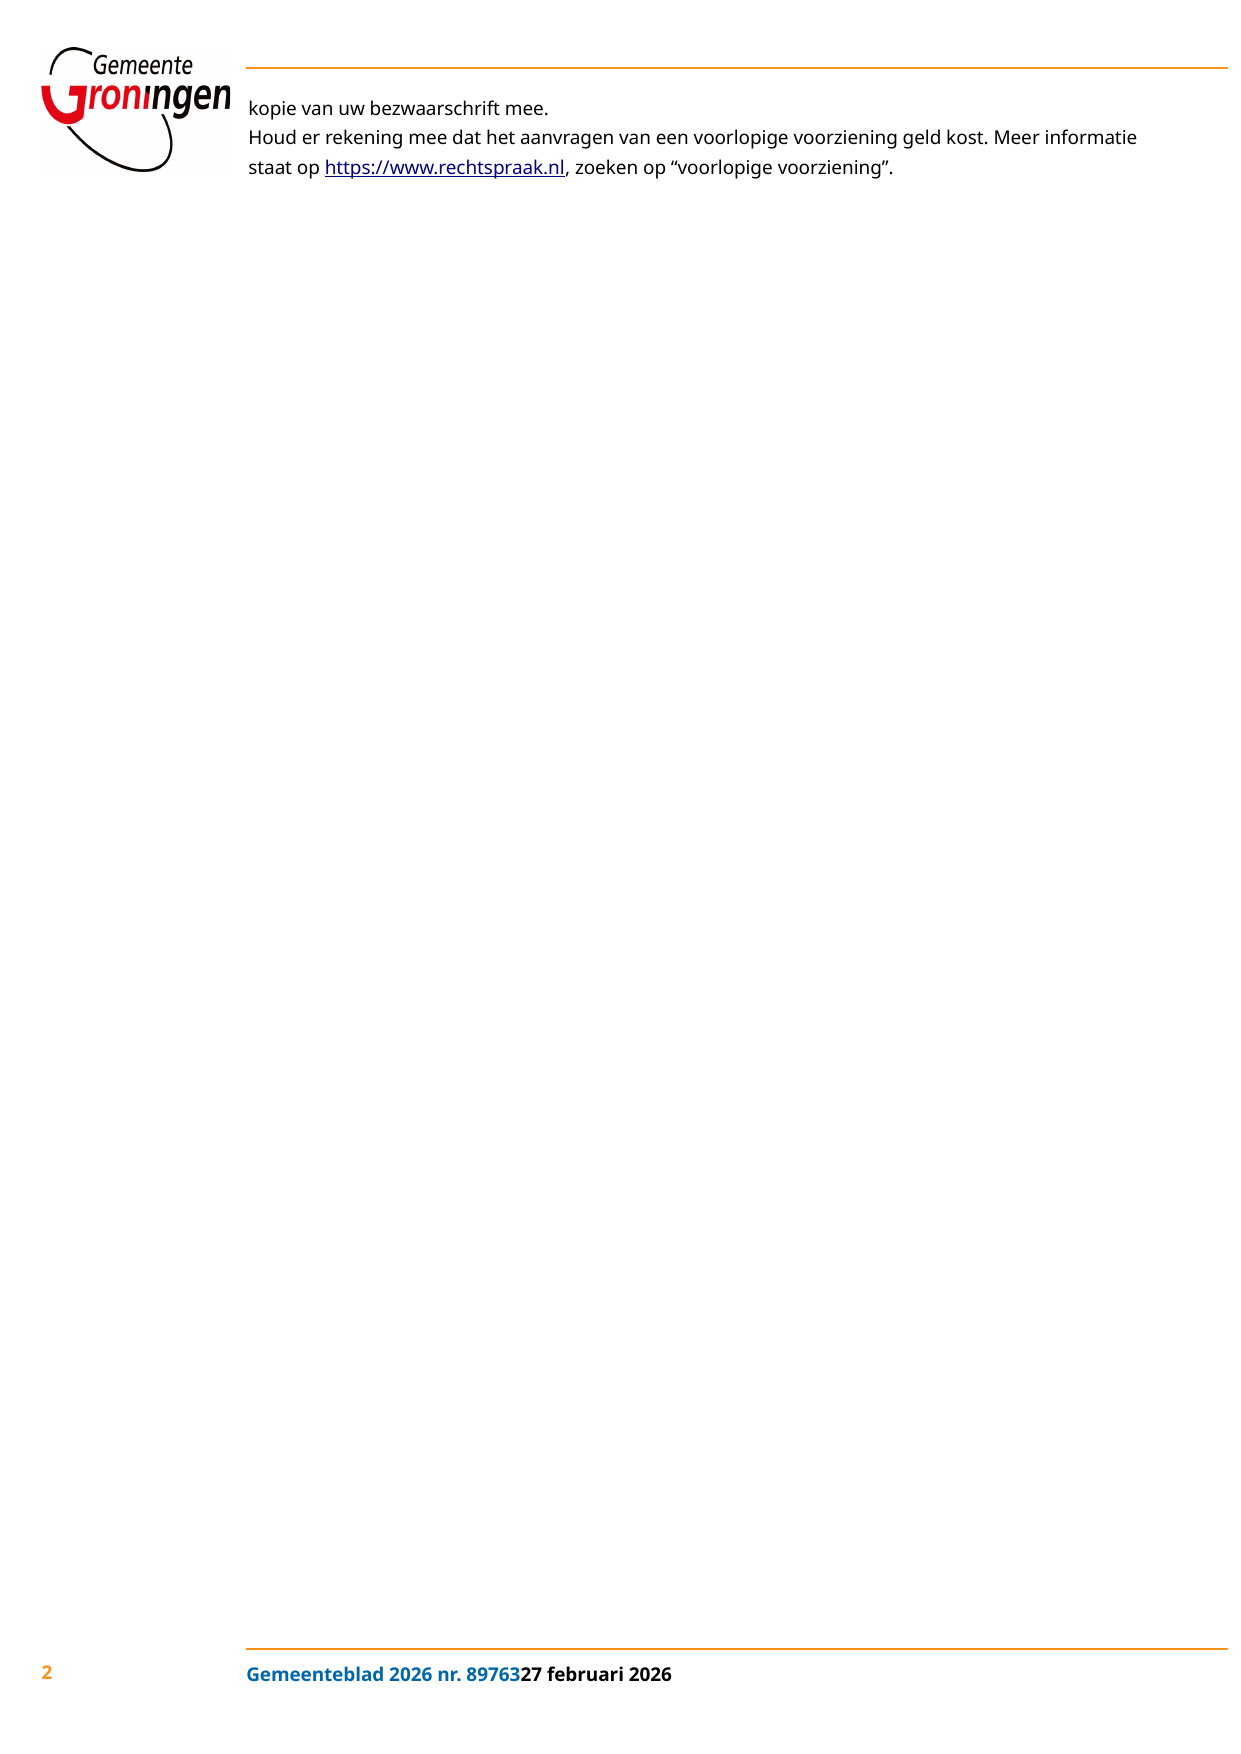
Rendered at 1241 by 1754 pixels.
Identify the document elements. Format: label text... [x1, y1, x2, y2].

text kopie van uw bezwaarschrift mee. [248, 95, 1152, 121]
picture [41, 47, 231, 172]
text Houd er rekening mee dat het aanvragen van een voorlopige voorziening geld kost. Meer informatie staat op https://www.rechtspraak.nl, zoeken op “voorlopige voorziening”. [248, 124, 1152, 180]
